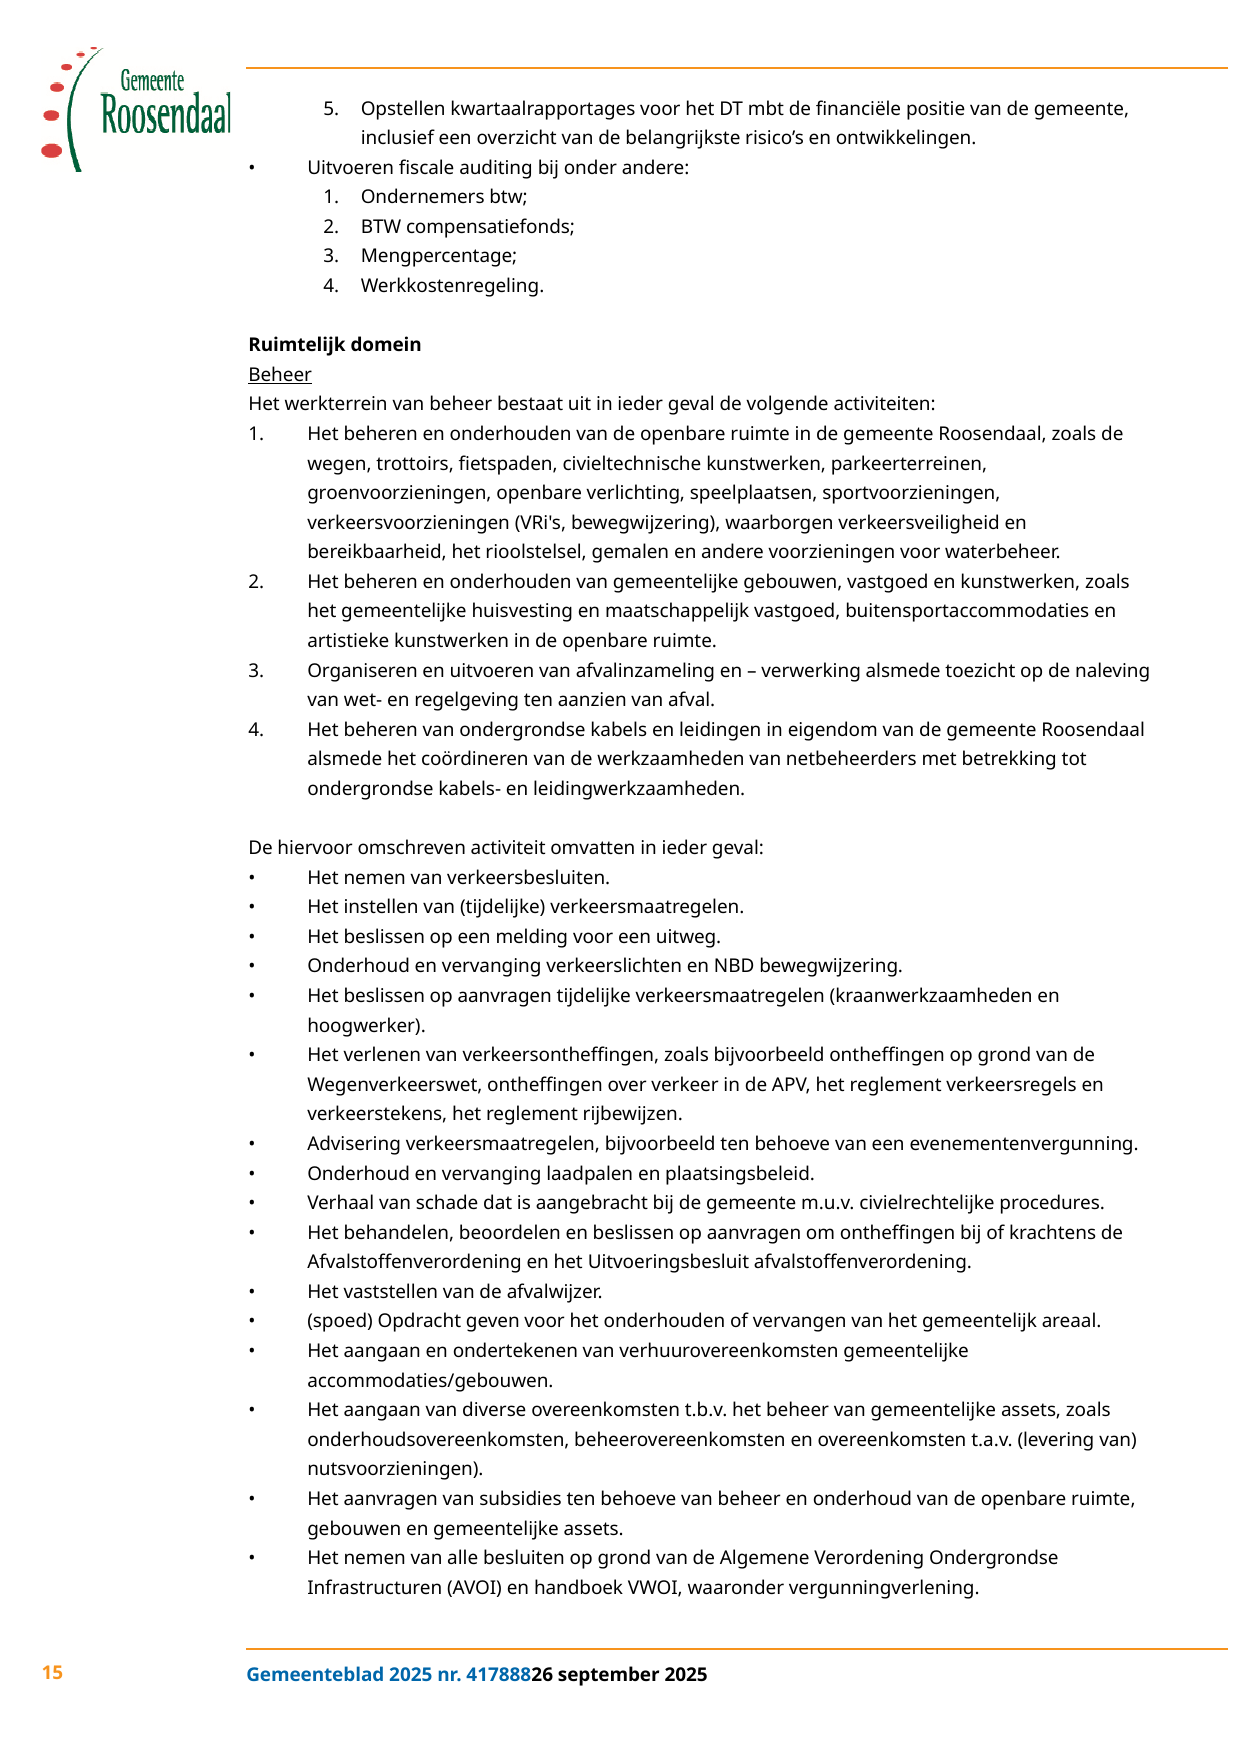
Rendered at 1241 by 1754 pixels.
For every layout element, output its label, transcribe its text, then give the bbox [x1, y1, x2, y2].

picture [41, 47, 231, 172]
list BTW compensatiefonds; [323, 213, 1152, 239]
list Onderhoud en vervanging verkeerslichten en NBD bewegwijzering. [248, 953, 1152, 978]
list Mengpercentage; [323, 243, 1152, 268]
list Het instellen van (tijdelijke) verkeersmaatregelen. [248, 893, 1152, 919]
list Het behandelen, beoordelen en beslissen op aanvragen om ontheffingen bij of krachtens de Afvalstoffenverordening en het Uitvoeringsbesluit afvalstoffenverordening. [248, 1219, 1152, 1274]
list Verhaal van schade dat is aangebracht bij de gemeente m.u.v. civielrechtelijke procedures. [248, 1189, 1152, 1215]
text Het werkterrein van beheer bestaat uit in ieder geval de volgende activiteiten: [248, 391, 1152, 416]
list Het beheren en onderhouden van gemeentelijke gebouwen, vastgoed en kunstwerken, zoals het gemeentelijke huisvesting en maatschappelijk vastgoed, buitensportaccommodaties en artistieke kunstwerken in de openbare ruimte. [248, 568, 1152, 653]
text De hiervoor omschreven activiteit omvatten in ieder geval: [248, 834, 1152, 860]
list Werkkostenregeling. [323, 272, 1152, 298]
list (spoed) Opdracht geven voor het onderhouden of vervangen van het gemeentelijk areaal. [248, 1308, 1152, 1333]
list Uitvoeren fiscale auditing bij onder andere: [248, 154, 1152, 180]
list Het nemen van verkeersbesluiten. [248, 864, 1152, 890]
list Ondernemers btw; [323, 183, 1152, 209]
list Opstellen kwartaalrapportages voor het DT mbt de financiële positie van de gemeente, inclusief een overzicht van de belangrijkste risico’s en ontwikkelingen. [323, 95, 1152, 150]
list Het vaststellen van de afvalwijzer. [248, 1278, 1152, 1304]
list Onderhoud en vervanging laadpalen en plaatsingsbeleid. [248, 1160, 1152, 1186]
list Het aanvragen van subsidies ten behoeve van beheer en onderhoud van de openbare ruimte, gebouwen en gemeentelijke assets. [248, 1485, 1152, 1541]
list Het nemen van alle besluiten op grond van de Algemene Verordening Ondergrondse Infrastructuren (AVOI) en handboek VWOI, waaronder vergunningverlening. [248, 1544, 1152, 1600]
list Het aangaan en ondertekenen van verhuurovereenkomsten gemeentelijke accommodaties/gebouwen. [248, 1337, 1152, 1393]
list Het beheren van ondergrondse kabels en leidingen in eigendom van de gemeente Roosendaal alsmede het coördineren van de werkzaamheden van netbeheerders met betrekking tot ondergrondse kabels- en leidingwerkzaamheden. [248, 716, 1152, 801]
list Het beslissen op een melding voor een uitweg. [248, 923, 1152, 949]
text Beheer [248, 361, 1152, 387]
list Het aangaan van diverse overeenkomsten t.b.v. het beheer van gemeentelijke assets, zoals onderhoudsovereenkomsten, beheerovereenkomsten en overeenkomsten t.a.v. (levering van) nutsvoorzieningen). [248, 1396, 1152, 1481]
text Ruimtelijk domein [248, 331, 1152, 357]
list Organiseren en uitvoeren van afvalinzameling en – verwerking alsmede toezicht op de naleving van wet- en regelgeving ten aanzien van afval. [248, 657, 1152, 712]
list Advisering verkeersmaatregelen, bijvoorbeeld ten behoeve van een evenementenvergunning. [248, 1130, 1152, 1156]
list Het beslissen op aanvragen tijdelijke verkeersmaatregelen (kraanwerkzaamheden en hoogwerker). [248, 982, 1152, 1038]
list Het beheren en onderhouden van de openbare ruimte in de gemeente Roosendaal, zoals de wegen, trottoirs, fietspaden, civieltechnische kunstwerken, parkeerterreinen, groenvoorzieningen, openbare verlichting, speelplaatsen, sportvoorzieningen, verkeersvoorzieningen (VRi's, bewegwijzering), waarborgen verkeersveiligheid en bereikbaarheid, het rioolstelsel, gemalen en andere voorzieningen voor waterbeheer. [248, 420, 1152, 564]
list Het verlenen van verkeersontheffingen, zoals bijvoorbeeld ontheffingen op grond van de Wegenverkeerswet, ontheffingen over verkeer in de APV, het reglement verkeersregels en verkeerstekens, het reglement rijbewijzen. [248, 1041, 1152, 1126]
